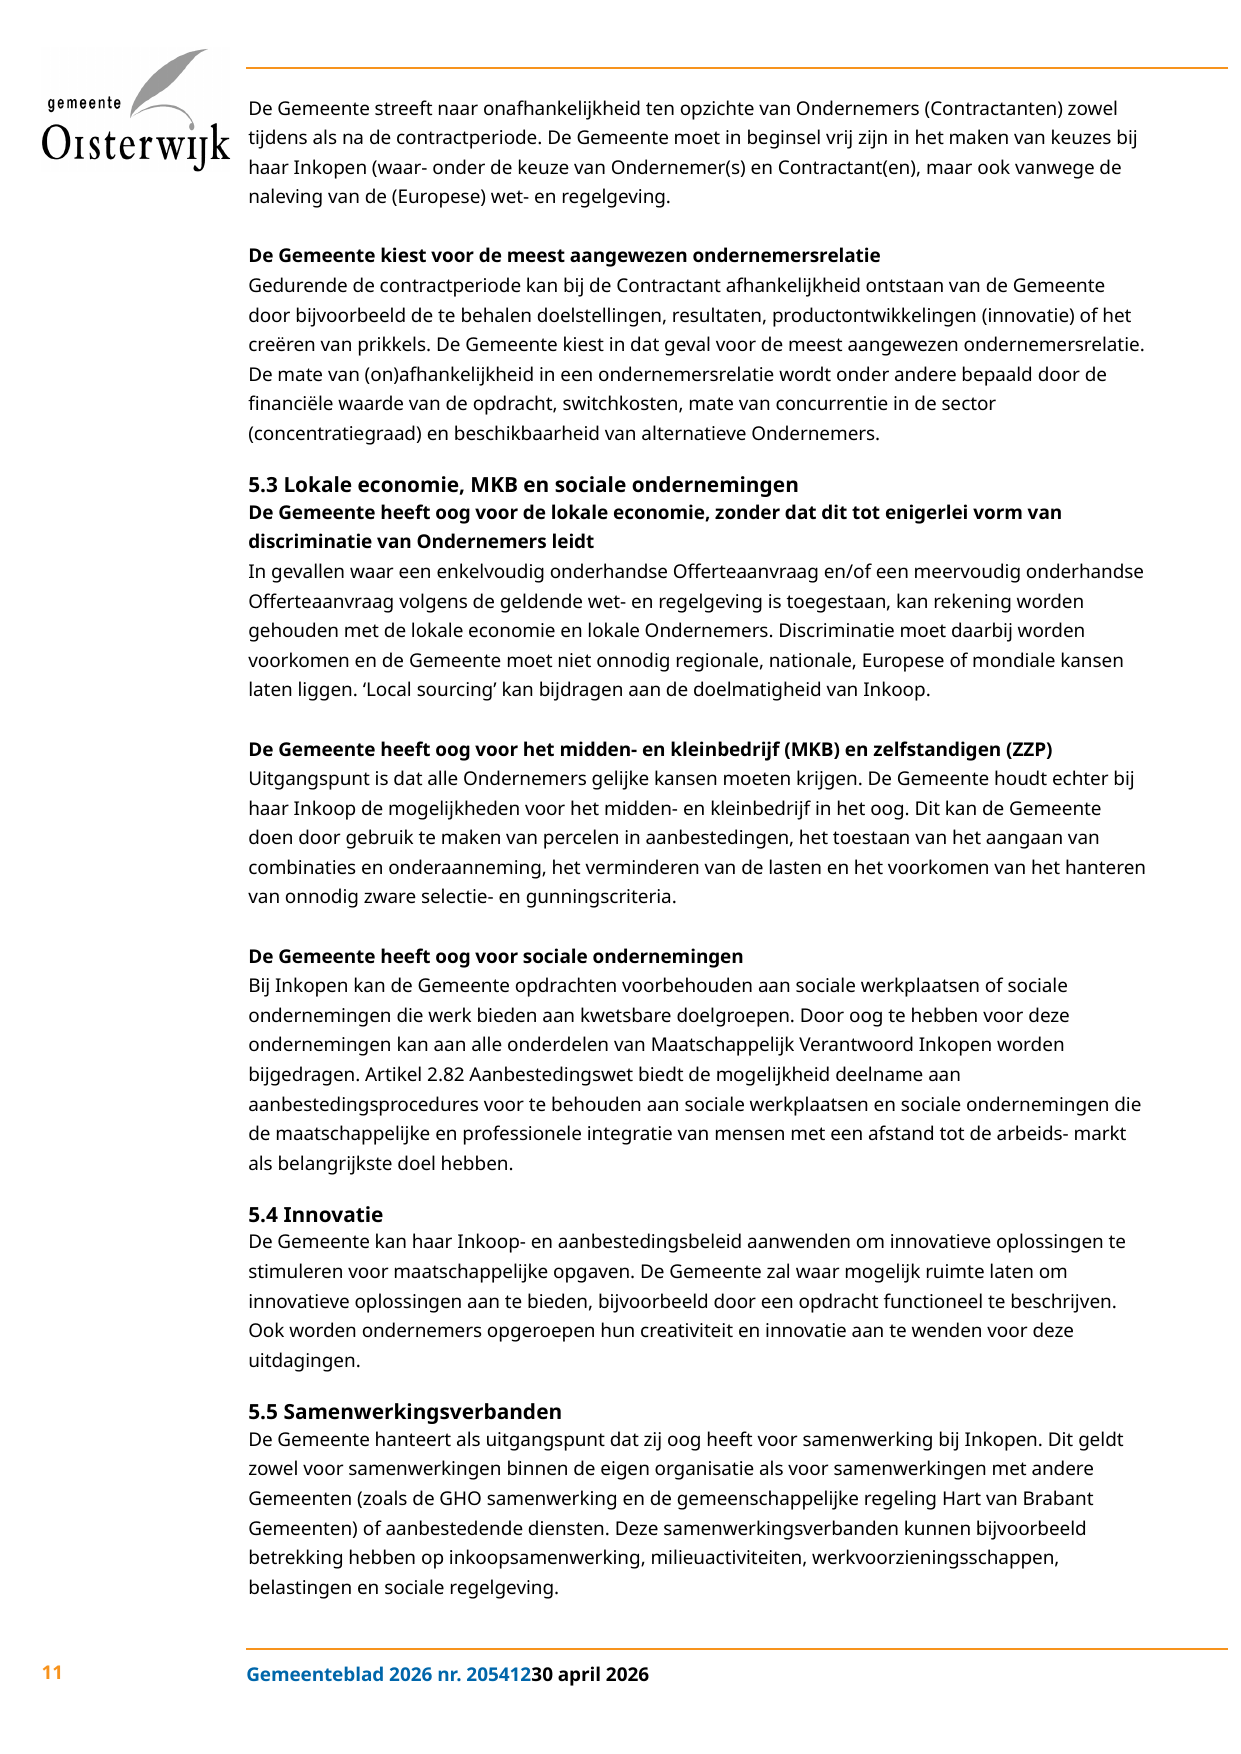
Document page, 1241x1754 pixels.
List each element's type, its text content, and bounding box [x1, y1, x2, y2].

text 5.5 Samenwerkingsverbanden [248, 1397, 1152, 1426]
picture [41, 47, 231, 172]
text De Gemeente streeft naar onafhankelijkheid ten opzichte van Ondernemers (Contractanten) zowel tijdens als na de contractperiode. De Gemeente moet in beginsel vrij zijn in het maken van keuzes bij haar Inkopen (waar- onder de keuze van Ondernemer(s) en Contractant(en), maar ook vanwege de naleving van de (Europese) wet- en regelgeving. [248, 95, 1152, 209]
text De Gemeente kan haar Inkoop- en aanbestedingsbeleid aanwenden om innovatieve oplossingen te stimuleren voor maatschappelijke opgaven. De Gemeente zal waar mogelijk ruimte laten om innovatieve oplossingen aan te bieden, bijvoorbeeld door een opdracht functioneel te beschrijven. [248, 1229, 1152, 1314]
text De Gemeente heeft oog voor sociale ondernemingen [248, 943, 1152, 968]
text De Gemeente heeft oog voor het midden- en kleinbedrijf (MKB) en zelfstandigen (ZZP) [248, 736, 1152, 761]
text De Gemeente heeft oog voor de lokale economie, zonder dat dit tot enigerlei vorm van discriminatie van Ondernemers leidt [248, 499, 1152, 554]
text 5.4 Innovatie [248, 1200, 1152, 1229]
text 5.3 Lokale economie, MKB en sociale ondernemingen [248, 471, 1152, 499]
text In gevallen waar een enkelvoudig onderhandse Offerteaanvraag en/of een meervoudig onderhandse Offerteaanvraag volgens de geldende wet- en regelgeving is toegestaan, kan rekening worden gehouden met de lokale economie en lokale Ondernemers. Discriminatie moet daarbij worden voorkomen en de Gemeente moet niet onnodig regionale, nationale, Europese of mondiale kansen laten liggen. ‘Local sourcing’ kan bijdragen aan de doelmatigheid van Inkoop. [248, 558, 1152, 702]
text De Gemeente hanteert als uitgangspunt dat zij oog heeft voor samenwerking bij Inkopen. Dit geldt zowel voor samenwerkingen binnen de eigen organisatie als voor samenwerkingen met andere Gemeenten (zoals de GHO samenwerking en de gemeenschappelijke regeling Hart van Brabant Gemeenten) of aanbestedende diensten. Deze samenwerkingsverbanden kunnen bijvoorbeeld betrekking hebben op inkoopsamenwerking, milieuactiviteiten, werkvoorzieningsschappen, belastingen en sociale regelgeving. [248, 1426, 1152, 1599]
text Bij Inkopen kan de Gemeente opdrachten voorbehouden aan sociale werkplaatsen of sociale ondernemingen die werk bieden aan kwetsbare doelgroepen. Door oog te hebben voor deze ondernemingen kan aan alle onderdelen van Maatschappelijk Verantwoord Inkopen worden bijgedragen. Artikel 2.82 Aanbestedingswet biedt de mogelijkheid deelname aan aanbestedingsprocedures voor te behouden aan sociale werkplaatsen en sociale ondernemingen die de maatschappelijke en professionele integratie van mensen met een afstand tot de arbeids- markt als belangrijkste doel hebben. [248, 972, 1152, 1176]
text De Gemeente kiest voor de meest aangewezen ondernemersrelatie [248, 243, 1152, 268]
text Uitgangspunt is dat alle Ondernemers gelijke kansen moeten krijgen. De Gemeente houdt echter bij haar Inkoop de mogelijkheden voor het midden- en kleinbedrijf in het oog. Dit kan de Gemeente doen door gebruik te maken van percelen in aanbestedingen, het toestaan van het aangaan van combinaties en onderaanneming, het verminderen van de lasten en het voorkomen van het hanteren van onnodig zware selectie- en gunningscriteria. [248, 765, 1152, 909]
text Ook worden ondernemers opgeroepen hun creativiteit en innovatie aan te wenden voor deze uitdagingen. [248, 1317, 1152, 1373]
text Gedurende de contractperiode kan bij de Contractant afhankelijkheid ontstaan van de Gemeente door bijvoorbeeld de te behalen doelstellingen, resultaten, productontwikkelingen (innovatie) of het creëren van prikkels. De Gemeente kiest in dat geval voor de meest aangewezen ondernemersrelatie. De mate van (on)afhankelijkheid in een ondernemersrelatie wordt onder andere bepaald door de financiële waarde van de opdracht, switchkosten, mate van concurrentie in de sector (concentratiegraad) en beschikbaarheid van alternatieve Ondernemers. [248, 272, 1152, 446]
